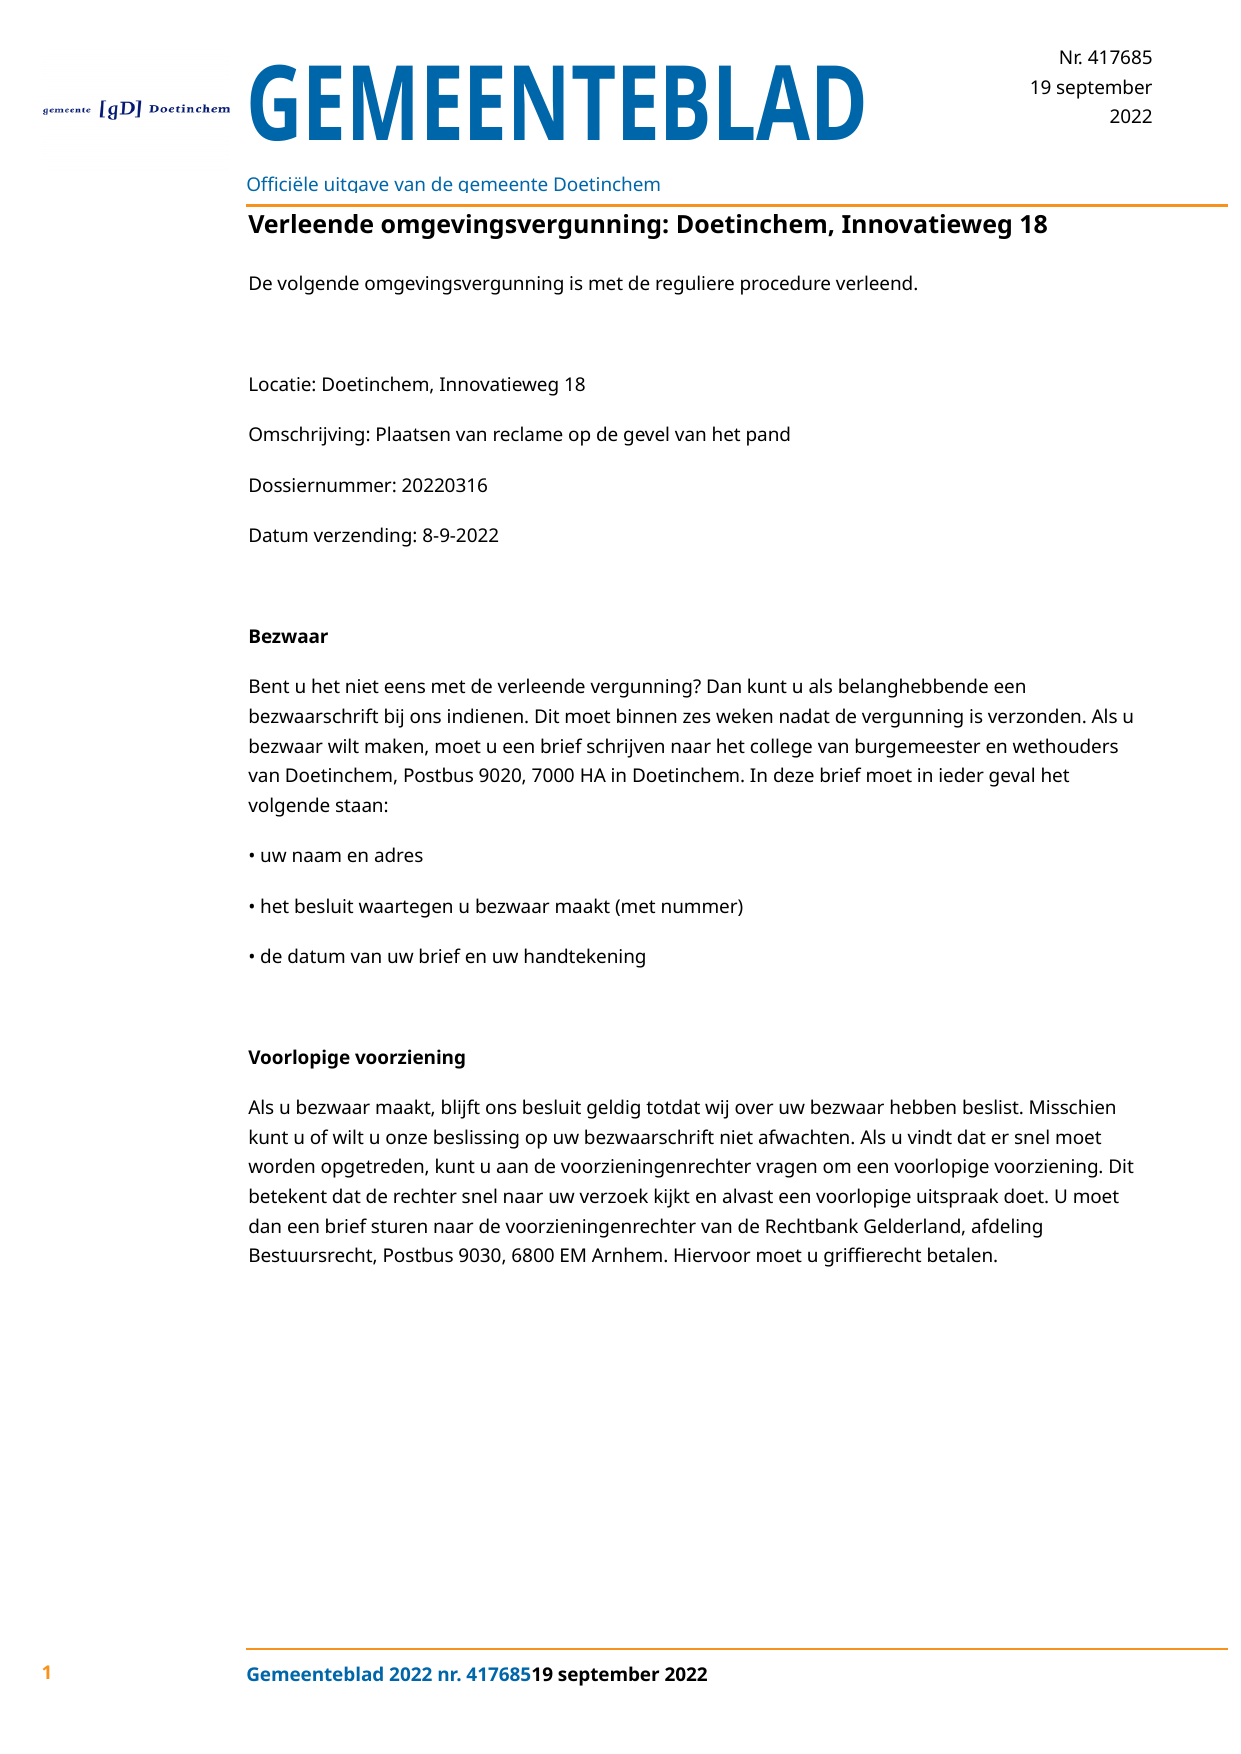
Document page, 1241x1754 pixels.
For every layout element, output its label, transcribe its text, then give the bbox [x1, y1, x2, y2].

text Voorlopige voorziening [248, 1044, 1152, 1070]
text Locatie: Doetinchem, Innovatieweg 18 [248, 371, 1152, 397]
text Dossiernummer: 20220316 [248, 472, 1152, 498]
text De volgende omgevingsvergunning is met de reguliere procedure verleend. [248, 270, 1152, 296]
text Bezwaar [248, 623, 1152, 649]
text Omschrijving: Plaatsen van reclame op de gevel van het pand [248, 422, 1152, 447]
text Bent u het niet eens met de verleende vergunning? Dan kunt u als belanghebbende een bezwaarschrift bij ons indienen. Dit moet binnen zes weken nadat de vergunning is verzonden. Als u bezwaar wilt maken, moet u een brief schrijven naar het college van burgemeester en wethouders van Doetinchem, Postbus 9020, 7000 HA in Doetinchem. In deze brief moet in ieder geval het volgende staan: [248, 674, 1152, 818]
text Als u bezwaar maakt, blijft ons besluit geldig totdat wij over uw bezwaar hebben beslist. Misschien kunt u of wilt u onze beslissing op uw bezwaarschrift niet afwachten. Als u vindt dat er snel moet worden opgetreden, kunt u aan de voorzieningenrechter vragen om een voorlopige voorziening. Dit betekent dat de rechter snel naar uw verzoek kijkt en alvast een voorlopige uitspraak doet. U moet dan een brief sturen naar de voorzieningenrechter van de Rechtbank Gelderland, afdeling Bestuursrecht, Postbus 9030, 6800 EM Arnhem. Hiervoor moet u griffierecht betalen. [248, 1094, 1152, 1268]
text Verleende omgevingsvergunning: Doetinchem, Innovatieweg 18 [248, 207, 1152, 241]
text • de datum van uw brief en uw handtekening [248, 943, 1152, 969]
text • uw naam en adres [248, 842, 1152, 868]
text Datum verzending: 8-9-2022 [248, 522, 1152, 548]
text • het besluit waartegen u bezwaar maakt (met nummer) [248, 893, 1152, 918]
picture [41, 47, 231, 172]
